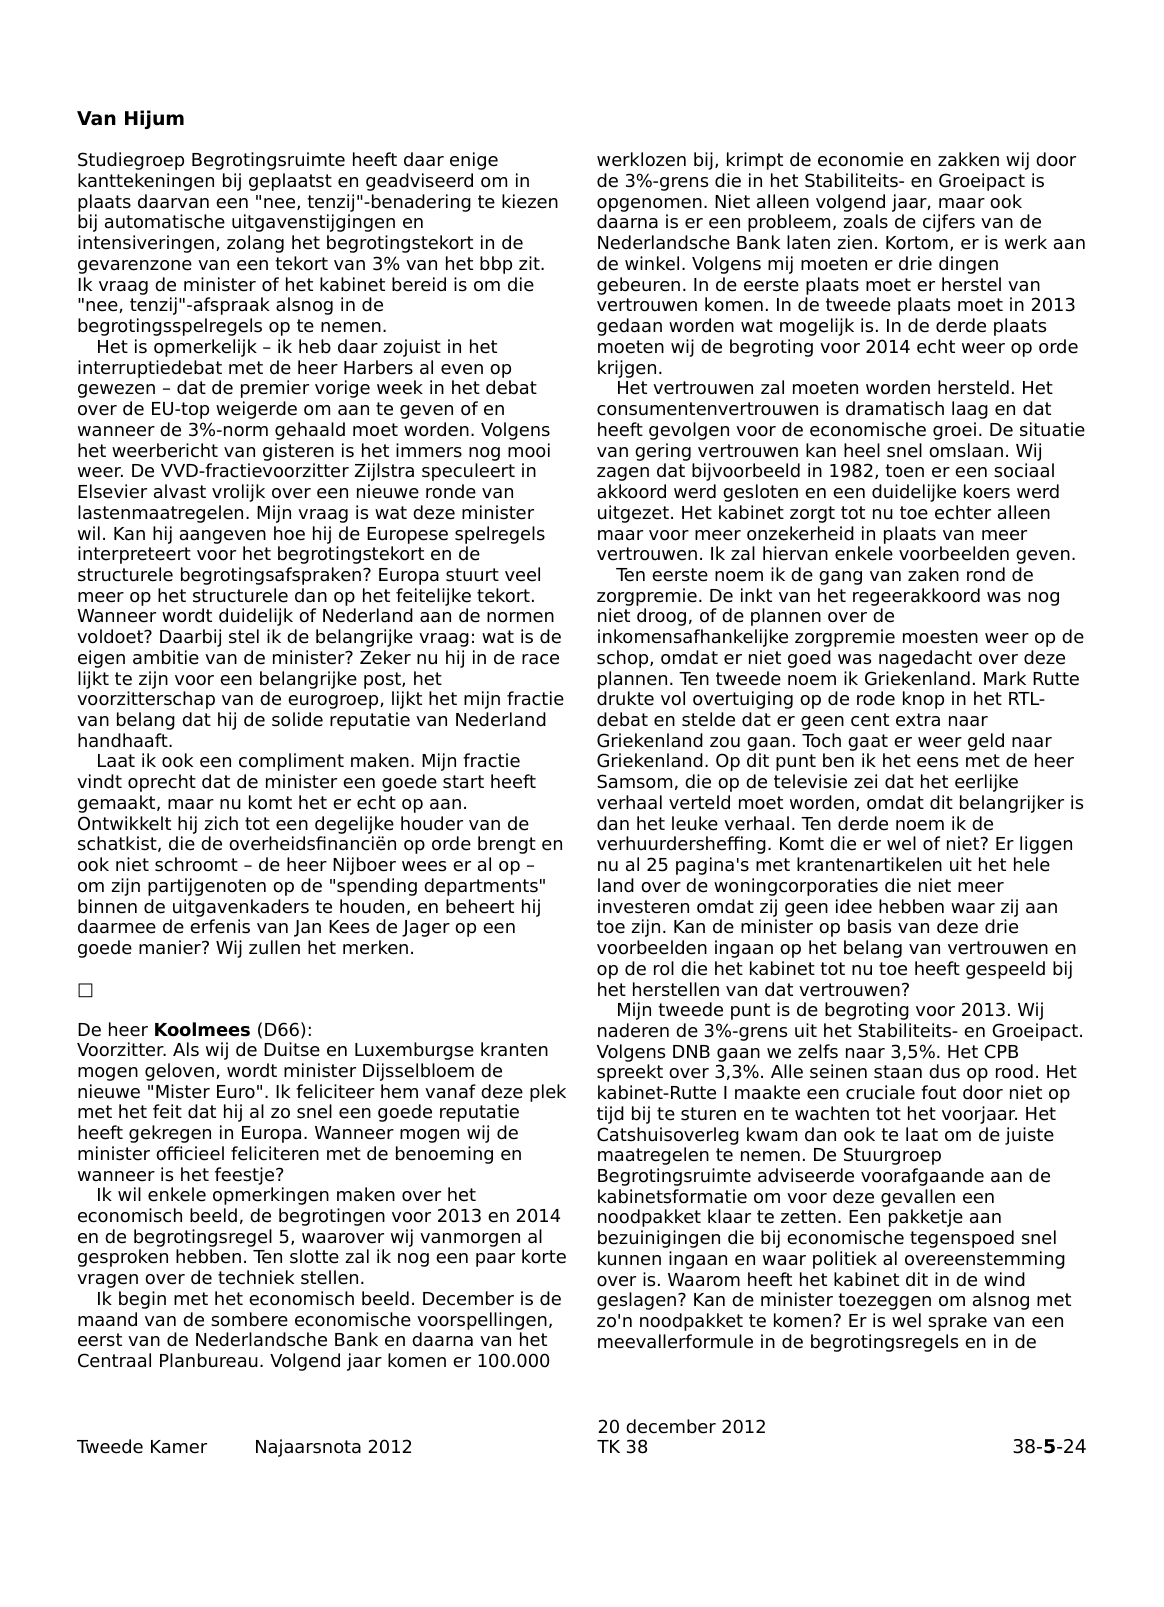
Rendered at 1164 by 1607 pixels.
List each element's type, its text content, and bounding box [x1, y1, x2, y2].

text Mijn tweede punt is de begroting voor 2013. Wij naderen de 3%-grens uit het Stabiliteits- en Groeipact. Volgens DNB gaan we zelfs naar 3,5%. Het CPB spreekt over 3,3%. Alle seinen staan dus op rood. Het kabinet-Rutte I maakte een cruciale fout door niet op tijd bij te sturen en te wachten tot het voorjaar. Het Catshuisoverleg kwam dan ook te laat om de juiste maatregelen te nemen. De Stuurgroep Begrotingsruimte adviseerde voorafgaande aan de kabinetsformatie om voor deze gevallen een noodpakket klaar te zetten. Een pakketje aan bezuinigingen die bij economische tegenspoed snel kunnen ingaan en waar politiek al overeenstemming over is. Waarom heeft het kabinet dit in de wind geslagen? Kan de minister toezeggen om alsnog met zo'n noodpakket te komen? Er is wel sprake van een meevallerformule in de begrotingsregels en in de [596, 1000, 1087, 1352]
text Studiegroep Begrotingsruimte heeft daar enige kanttekeningen bij geplaatst en geadviseerd om in plaats daarvan een "nee, tenzij"-benadering te kiezen bij automatische uitgavenstijgingen en intensiveringen, zolang het begrotingstekort in de gevarenzone van een tekort van 3% van het bbp zit. Ik vraag de minister of het kabinet bereid is om die "nee, tenzij"-afspraak alsnog in de begrotingsspelregels op te nemen. [77, 150, 567, 337]
text Laat ik ook een compliment maken. Mijn fractie vindt oprecht dat de minister een goede start heeft gemaakt, maar nu komt het er echt op aan. Ontwikkelt hij zich tot een degelijke houder van de schatkist, die de overheidsfinanciën op orde brengt en ook niet schroomt – de heer Nijboer wees er al op – om zijn partijgenoten op de "spending departments" binnen de uitgavenkaders te houden, en beheert hij daarmee de erfenis van Jan Kees de Jager op een goede manier? Wij zullen het merken. [77, 751, 567, 959]
text Voorzitter. Als wij de Duitse en Luxemburgse kranten mogen geloven, wordt minister Dijsselbloem de nieuwe "Mister Euro". Ik feliciteer hem vanaf deze plek met het feit dat hij al zo snel een goede reputatie heeft gekregen in Europa. Wanneer mogen wij de minister officieel feliciteren met de benoeming en wanneer is het feestje? [77, 1040, 567, 1185]
text Het vertrouwen zal moeten worden hersteld. Het consumentenvertrouwen is dramatisch laag en dat heeft gevolgen voor de economische groei. De situatie van gering vertrouwen kan heel snel omslaan. Wij zagen dat bijvoorbeeld in 1982, toen er een sociaal akkoord werd gesloten en een duidelijke koers werd uitgezet. Het kabinet zorgt tot nu toe echter alleen maar voor meer onzekerheid in plaats van meer vertrouwen. Ik zal hiervan enkele voorbeelden geven. [596, 378, 1087, 565]
text Ten eerste noem ik de gang van zaken rond de zorgpremie. De inkt van het regeerakkoord was nog niet droog, of de plannen over de inkomensafhankelijke zorgpremie moesten weer op de schop, omdat er niet goed was nagedacht over deze plannen. Ten tweede noem ik Griekenland. Mark Rutte drukte vol overtuiging op de rode knop in het RTL-debat en stelde dat er geen cent extra naar Griekenland zou gaan. Toch gaat er weer geld naar Griekenland. Op dit punt ben ik het eens met de heer Samsom, die op de televisie zei dat het eerlijke verhaal verteld moet worden, omdat dit belangrijker is dan het leuke verhaal. Ten derde noem ik de verhuurdersheffing. Komt die er wel of niet? Er liggen nu al 25 pagina's met krantenartikelen uit het hele land over de woningcorporaties die niet meer investeren omdat zij geen idee hebben waar zij aan toe zijn. Kan de minister op basis van deze drie voorbeelden ingaan op het belang van vertrouwen en op de rol die het kabinet tot nu toe heeft gespeeld bij het herstellen van dat vertrouwen? [596, 565, 1087, 1000]
text Ik begin met het economisch beeld. December is de maand van de sombere economische voorspellingen, eerst van de Nederlandsche Bank en daarna van het Centraal Planbureau. Volgend jaar komen er 100.000 [77, 1289, 567, 1372]
text De heer Koolmees (D66): [77, 1019, 567, 1040]
text Ik wil enkele opmerkingen maken over het economisch beeld, de begrotingen voor 2013 en 2014 en de begrotingsregel 5, waarover wij vanmorgen al gesproken hebben. Ten slotte zal ik nog een paar korte vragen over de techniek stellen. [77, 1185, 567, 1289]
text werklozen bij, krimpt de economie en zakken wij door de 3%-grens die in het Stabiliteits- en Groeipact is opgenomen. Niet alleen volgend jaar, maar ook daarna is er een probleem, zoals de cijfers van de Nederlandsche Bank laten zien. Kortom, er is werk aan de winkel. Volgens mij moeten er drie dingen gebeuren. In de eerste plaats moet er herstel van vertrouwen komen. In de tweede plaats moet in 2013 gedaan worden wat mogelijk is. In de derde plaats moeten wij de begroting voor 2014 echt weer op orde krijgen. [596, 150, 1087, 378]
text Het is opmerkelijk – ik heb daar zojuist in het interruptiedebat met de heer Harbers al even op gewezen – dat de premier vorige week in het debat over de EU-top weigerde om aan te geven of en wanneer de 3%-norm gehaald moet worden. Volgens het weerbericht van gisteren is het immers nog mooi weer. De VVD-fractievoorzitter Zijlstra speculeert in Elsevier alvast vrolijk over een nieuwe ronde van lastenmaatregelen. Mijn vraag is wat deze minister wil. Kan hij aangeven hoe hij de Europese spelregels interpreteert voor het begrotingstekort en de structurele begrotingsafspraken? Europa stuurt veel meer op het structurele dan op het feitelijke tekort. Wanneer wordt duidelijk of Nederland aan de normen voldoet? Daarbij stel ik de belangrijke vraag: wat is de eigen ambitie van de minister? Zeker nu hij in de race lijkt te zijn voor een belangrijke post, het voorzitterschap van de eurogroep, lijkt het mijn fractie van belang dat hij de solide reputatie van Nederland handhaaft. [77, 337, 567, 751]
text □ [77, 979, 567, 999]
